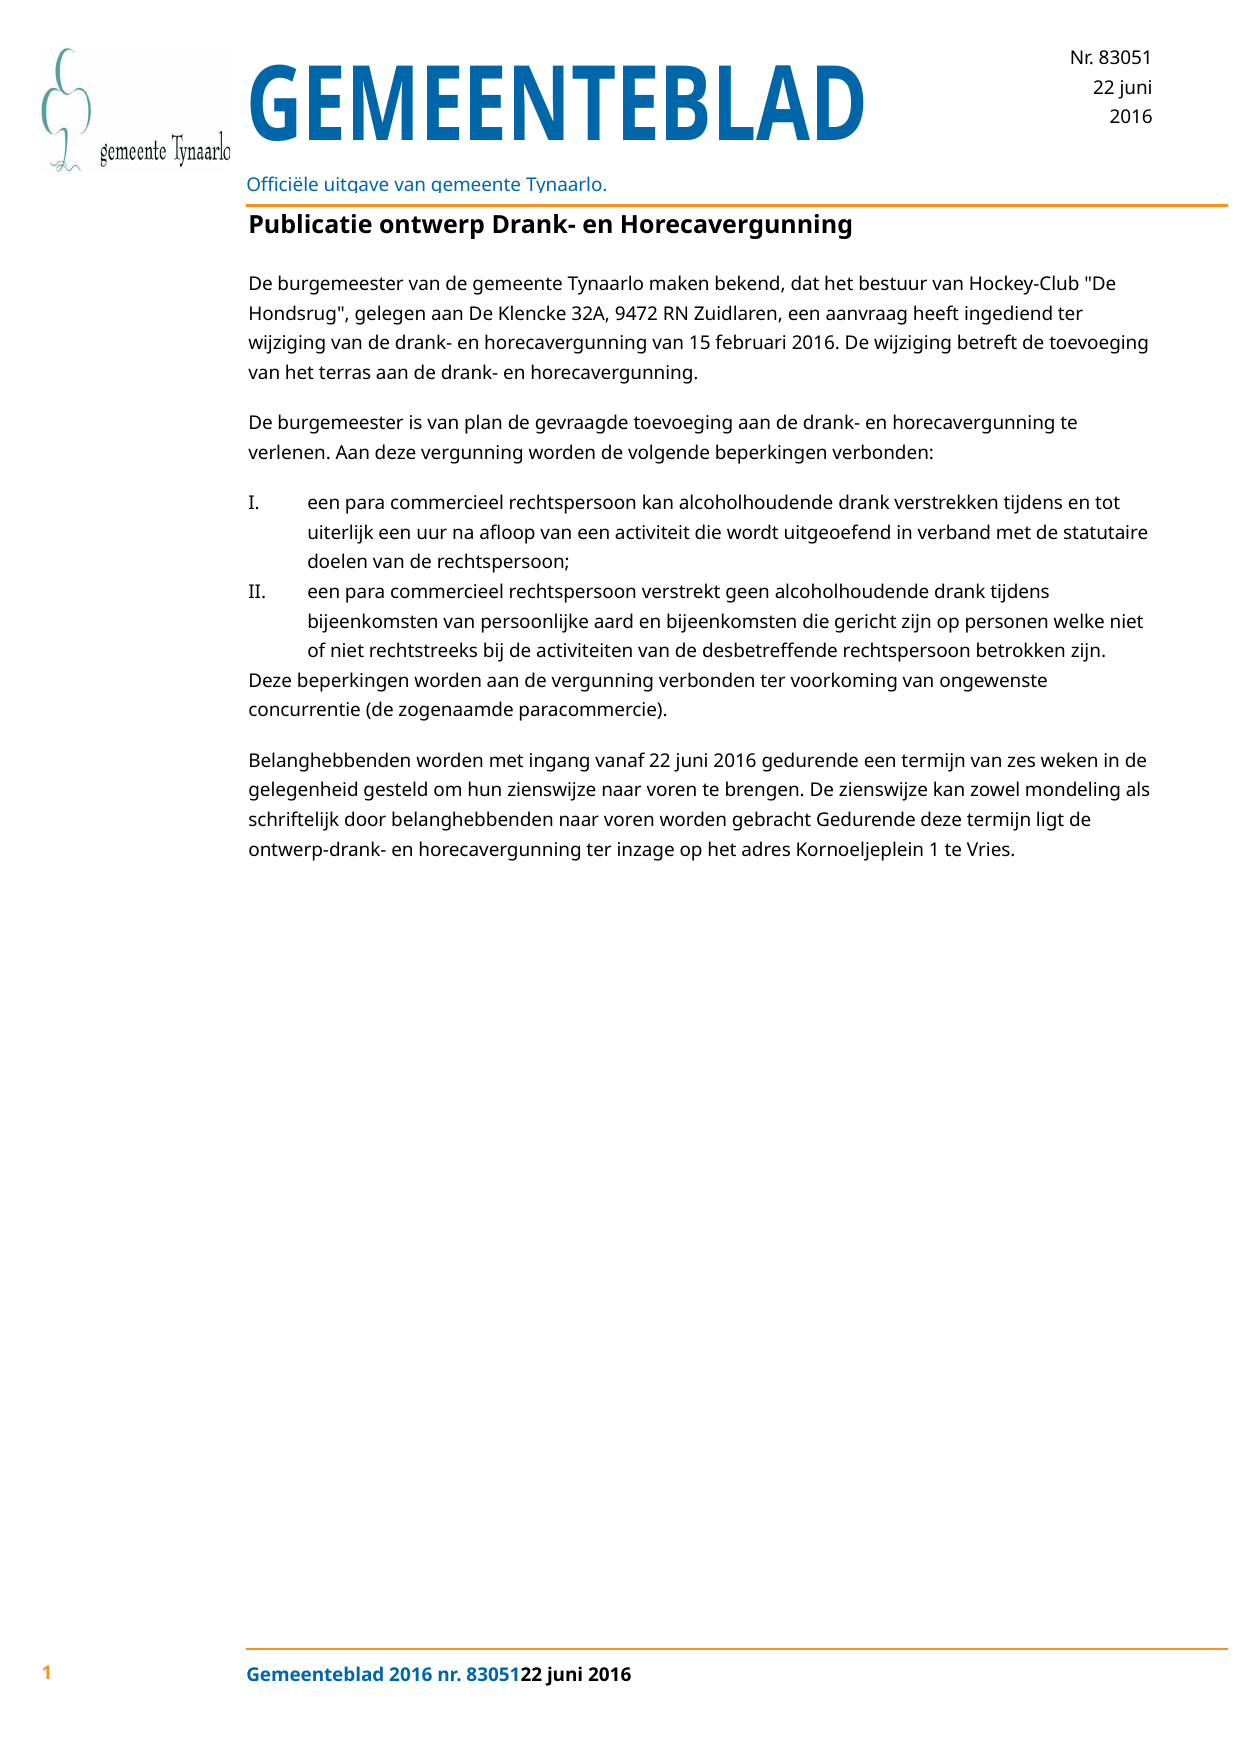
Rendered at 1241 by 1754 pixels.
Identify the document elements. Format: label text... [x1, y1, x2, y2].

text De burgemeester van de gemeente Tynaarlo maken bekend, dat het bestuur van Hockey-Club "De Hondsrug", gelegen aan De Klencke 32A, 9472 RN Zuidlaren, een aanvraag heeft ingediend ter wijziging van de drank- en horecavergunning van 15 februari 2016. De wijziging betreft de toevoeging van het terras aan de drank- en horecavergunning. [248, 270, 1152, 385]
text Belanghebbenden worden met ingang vanaf 22 juni 2016 gedurende een termijn van zes weken in de gelegenheid gesteld om hun zienswijze naar voren te brengen. De zienswijze kan zowel mondeling als schriftelijk door belanghebbenden naar voren worden gebracht Gedurende deze termijn ligt de ontwerp-drank- en horecavergunning ter inzage op het adres Kornoeljeplein 1 te Vries. [248, 747, 1152, 861]
text De burgemeester is van plan de gevraagde toevoeging aan de drank- en horecavergunning te verlenen. Aan deze vergunning worden de volgende beperkingen verbonden: [248, 409, 1152, 465]
list een para commercieel rechtspersoon kan alcoholhoudende drank verstrekken tijdens en tot uiterlijk een uur na afloop van een activiteit die wordt uitgeoefend in verband met de statutaire doelen van de rechtspersoon; [248, 489, 1152, 574]
list een para commercieel rechtspersoon verstrekt geen alcoholhoudende drank tijdens bijeenkomsten van persoonlijke aard en bijeenkomsten die gericht zijn op personen welke niet of niet rechtstreeks bij de activiteiten van de desbetreffende rechtspersoon betrokken zijn. [248, 578, 1152, 663]
text Publicatie ontwerp Drank- en Horecavergunning [248, 207, 1152, 241]
text Deze beperkingen worden aan de vergunning verbonden ter voorkoming van ongewenste concurrentie (de zogenaamde paracommercie). [248, 667, 1152, 722]
picture [41, 47, 231, 172]
